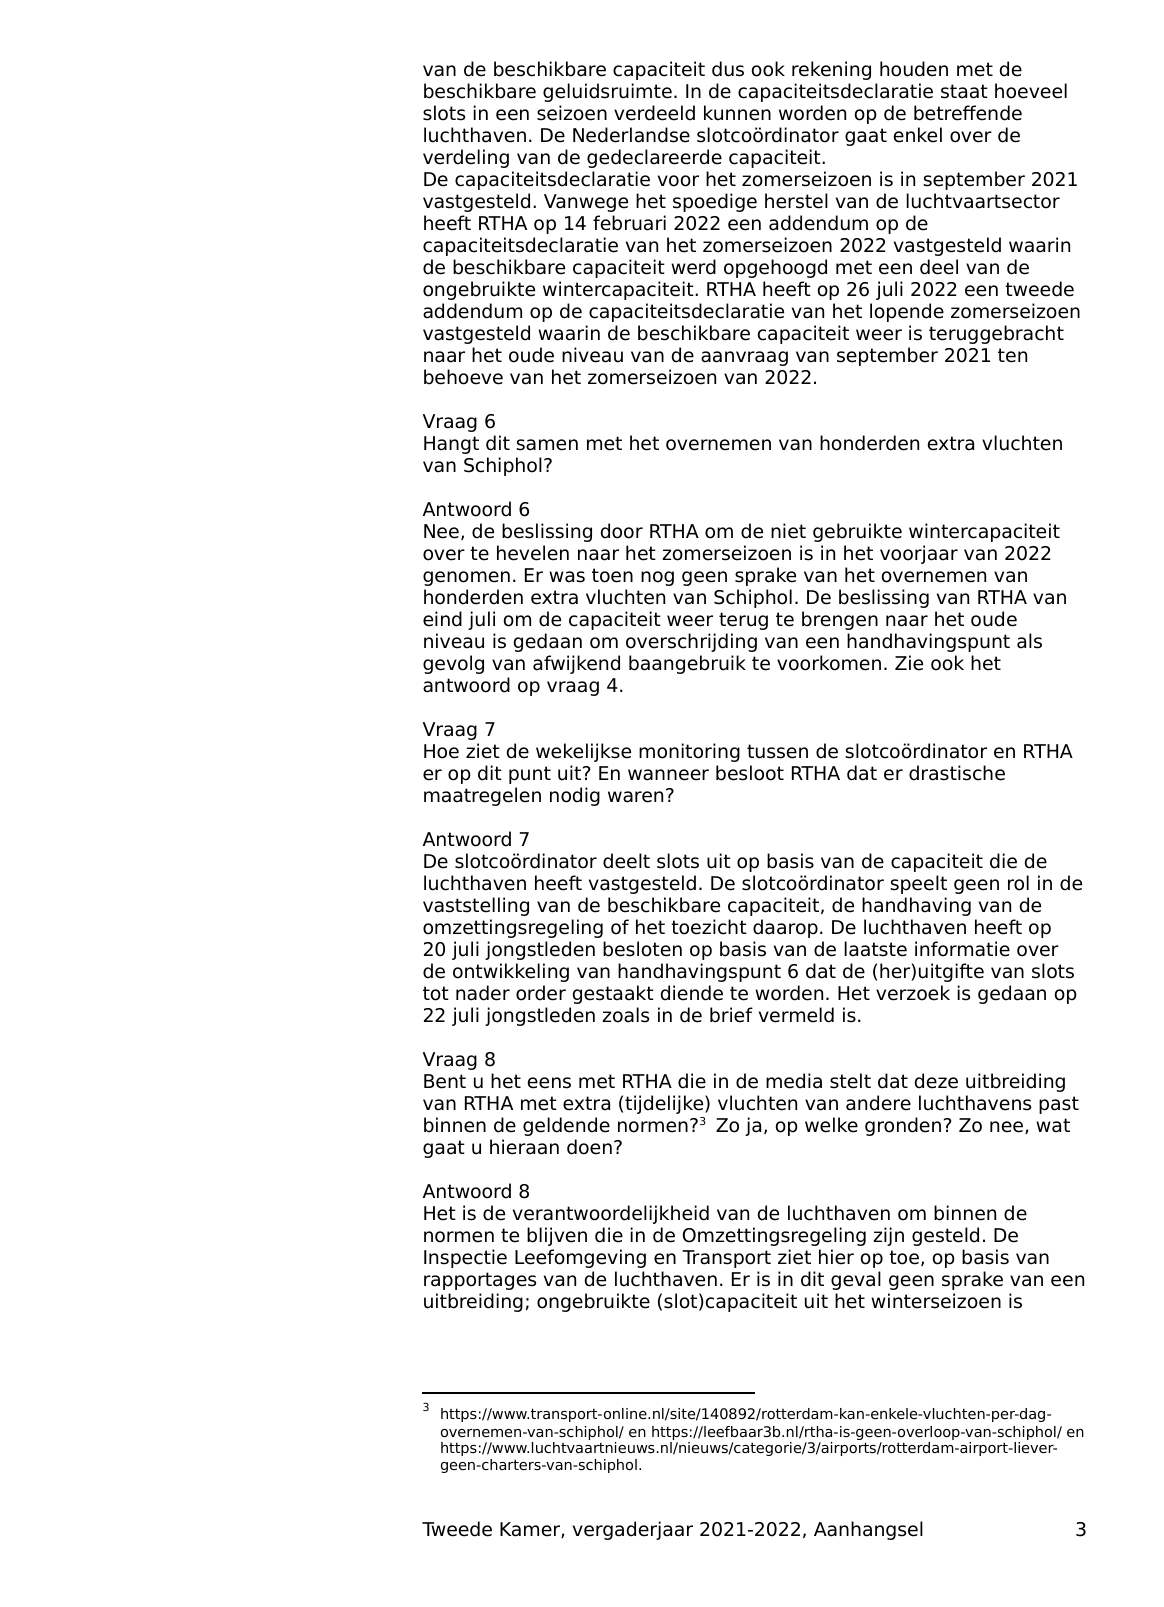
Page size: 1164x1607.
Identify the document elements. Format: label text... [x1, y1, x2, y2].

text Nee, de beslissing door RTHA om de niet gebruikte wintercapaciteit over te hevelen naar het zomerseizoen is in het voorjaar van 2022 genomen. Er was toen nog geen sprake van het overnemen van honderden extra vluchten van Schiphol. De beslissing van RTHA van eind juli om de capaciteit weer terug te brengen naar het oude niveau is gedaan om overschrijding van een handhavingspunt als gevolg van afwijkend baangebruik te voorkomen. Zie ook het antwoord op vraag 4. [422, 521, 1087, 697]
text Vraag 8 [422, 1049, 1087, 1071]
text De slotcoördinator deelt slots uit op basis van de capaciteit die de luchthaven heeft vastgesteld. De slotcoördinator speelt geen rol in de vaststelling van de beschikbare capaciteit, de handhaving van de omzettingsregeling of het toezicht daarop. De luchthaven heeft op 20 juli jongstleden besloten op basis van de laatste informatie over de ontwikkeling van handhavingspunt 6 dat de (her)uitgifte van slots tot nader order gestaakt diende te worden. Het verzoek is gedaan op 22 juli jongstleden zoals in de brief vermeld is. [422, 851, 1087, 1027]
text Antwoord 8 [422, 1181, 1087, 1203]
text Antwoord 7 [422, 829, 1087, 851]
text Vraag 7 [422, 719, 1087, 741]
text Vraag 6 [422, 411, 1087, 433]
text https://www.transport-online.nl/site/140892/rotterdam-kan-enkele-vluchten-per-dag-overnemen-van-schiphol/ en https://leefbaar3b.nl/rtha-is-geen-overloop-van-schiphol/ en https://www.luchtvaartnieuws.nl/nieuws/categorie/3/airports/rotterdam-airport-liever-geen-charters-van-schiphol. [422, 1402, 1087, 1474]
text De capaciteitsdeclaratie voor het zomerseizoen is in september 2021 vastgesteld. Vanwege het spoedige herstel van de luchtvaartsector heeft RTHA op 14 februari 2022 een addendum op de capaciteitsdeclaratie van het zomerseizoen 2022 vastgesteld waarin de beschikbare capaciteit werd opgehoogd met een deel van de ongebruikte wintercapaciteit. RTHA heeft op 26 juli 2022 een tweede addendum op de capaciteitsdeclaratie van het lopende zomerseizoen vastgesteld waarin de beschikbare capaciteit weer is teruggebracht naar het oude niveau van de aanvraag van september 2021 ten behoeve van het zomerseizoen van 2022. [422, 169, 1087, 389]
text Het is de verantwoordelijkheid van de luchthaven om binnen de normen te blijven die in de Omzettingsregeling zijn gesteld. De Inspectie Leefomgeving en Transport ziet hier op toe, op basis van rapportages van de luchthaven. Er is in dit geval geen sprake van een uitbreiding; ongebruikte (slot)capaciteit uit het winterseizoen is [422, 1203, 1087, 1313]
text Bent u het eens met RTHA die in de media stelt dat deze uitbreiding van RTHA met extra (tijdelijke) vluchten van andere luchthavens past binnen de geldende normen? Zo ja, op welke gronden? Zo nee, wat gaat u hieraan doen? [422, 1071, 1087, 1159]
text van de beschikbare capaciteit dus ook rekening houden met de beschikbare geluidsruimte. In de capaciteitsdeclaratie staat hoeveel slots in een seizoen verdeeld kunnen worden op de betreffende luchthaven. De Nederlandse slotcoördinator gaat enkel over de verdeling van de gedeclareerde capaciteit. [422, 59, 1087, 169]
text Hoe ziet de wekelijkse monitoring tussen de slotcoördinator en RTHA er op dit punt uit? En wanneer besloot RTHA dat er drastische maatregelen nodig waren? [422, 741, 1087, 807]
text Hangt dit samen met het overnemen van honderden extra vluchten van Schiphol? [422, 433, 1087, 477]
text Antwoord 6 [422, 499, 1087, 521]
